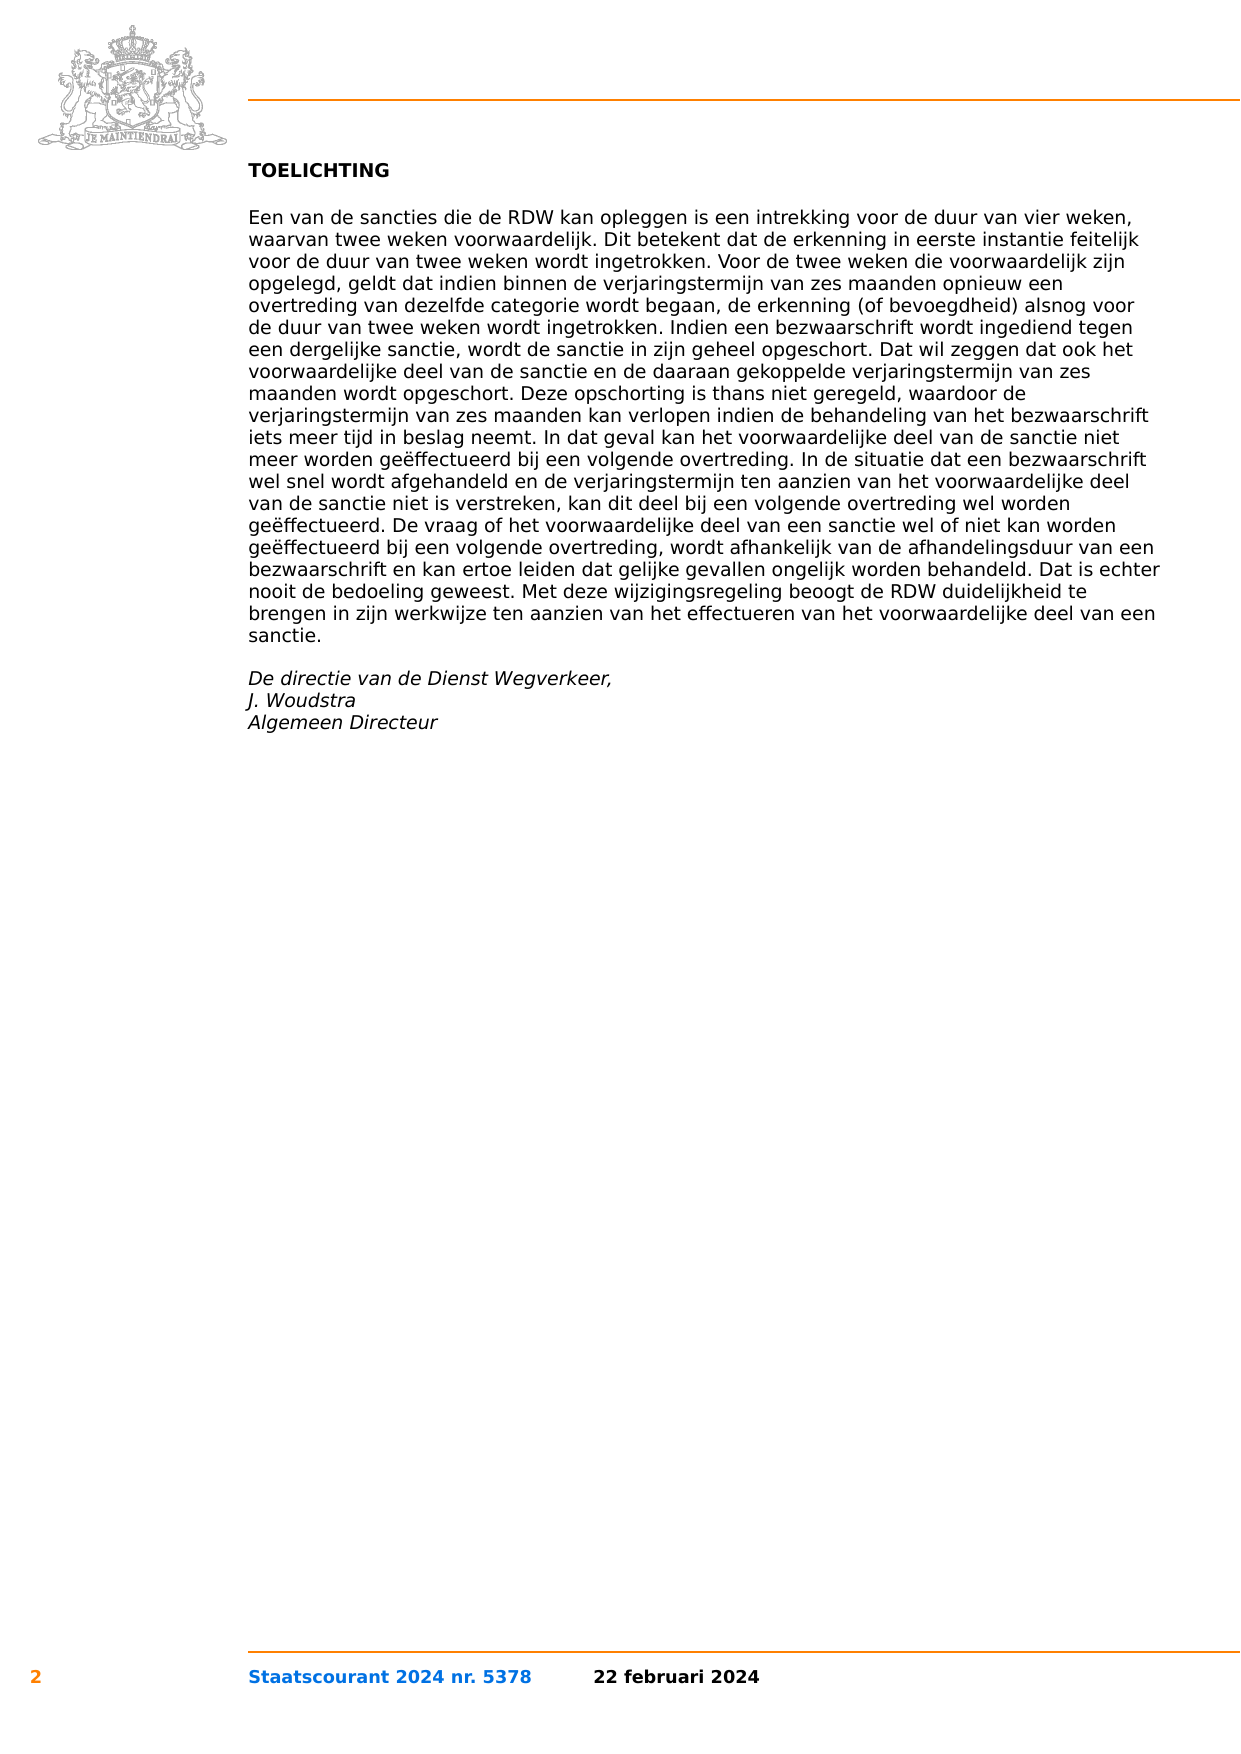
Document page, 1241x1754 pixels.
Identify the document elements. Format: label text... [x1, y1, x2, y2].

text Een van de sancties die de RDW kan opleggen is een intrekking voor de duur van vier weken, waarvan twee weken voorwaardelijk. Dit betekent dat de erkenning in eerste instantie feitelijk voor de duur van twee weken wordt ingetrokken. Voor de twee weken die voorwaardelijk zijn opgelegd, geldt dat indien binnen de verjaringstermijn van zes maanden opnieuw een overtreding van dezelfde categorie wordt begaan, de erkenning (of bevoegdheid) alsnog voor de duur van twee weken wordt ingetrokken. Indien een bezwaarschrift wordt ingediend tegen een dergelijke sanctie, wordt de sanctie in zijn geheel opgeschort. Dat wil zeggen dat ook het voorwaardelijke deel van de sanctie en de daaraan gekoppelde verjaringstermijn van zes maanden wordt opgeschort. Deze opschorting is thans niet geregeld, waardoor de verjaringstermijn van zes maanden kan verlopen indien de behandeling van het bezwaarschrift iets meer tijd in beslag neemt. In dat geval kan het voorwaardelijke deel van de sanctie niet meer worden geëffectueerd bij een volgende overtreding. In de situatie dat een bezwaarschrift wel snel wordt afgehandeld en de verjaringstermijn ten aanzien van het voorwaardelijke deel van de sanctie niet is verstreken, kan dit deel bij een volgende overtreding wel worden geëffectueerd. De vraag of het voorwaardelijke deel van een sanctie wel of niet kan worden geëffectueerd bij een volgende overtreding, wordt afhankelijk van de afhandelingsduur van een bezwaarschrift en kan ertoe leiden dat gelijke gevallen ongelijk worden behandeld. Dat is echter nooit de bedoeling geweest. Met deze wijzigingsregeling beoogt de RDW duidelijkheid te brengen in zijn werkwijze ten aanzien van het effectueren van het voorwaardelijke deel van een sanctie. [248, 207, 1163, 646]
text De directie van de Dienst Wegverkeer, J. Woudstra Algemeen Directeur [248, 668, 1163, 734]
picture [38, 25, 227, 150]
subtitle TOELICHTING [248, 160, 1163, 182]
